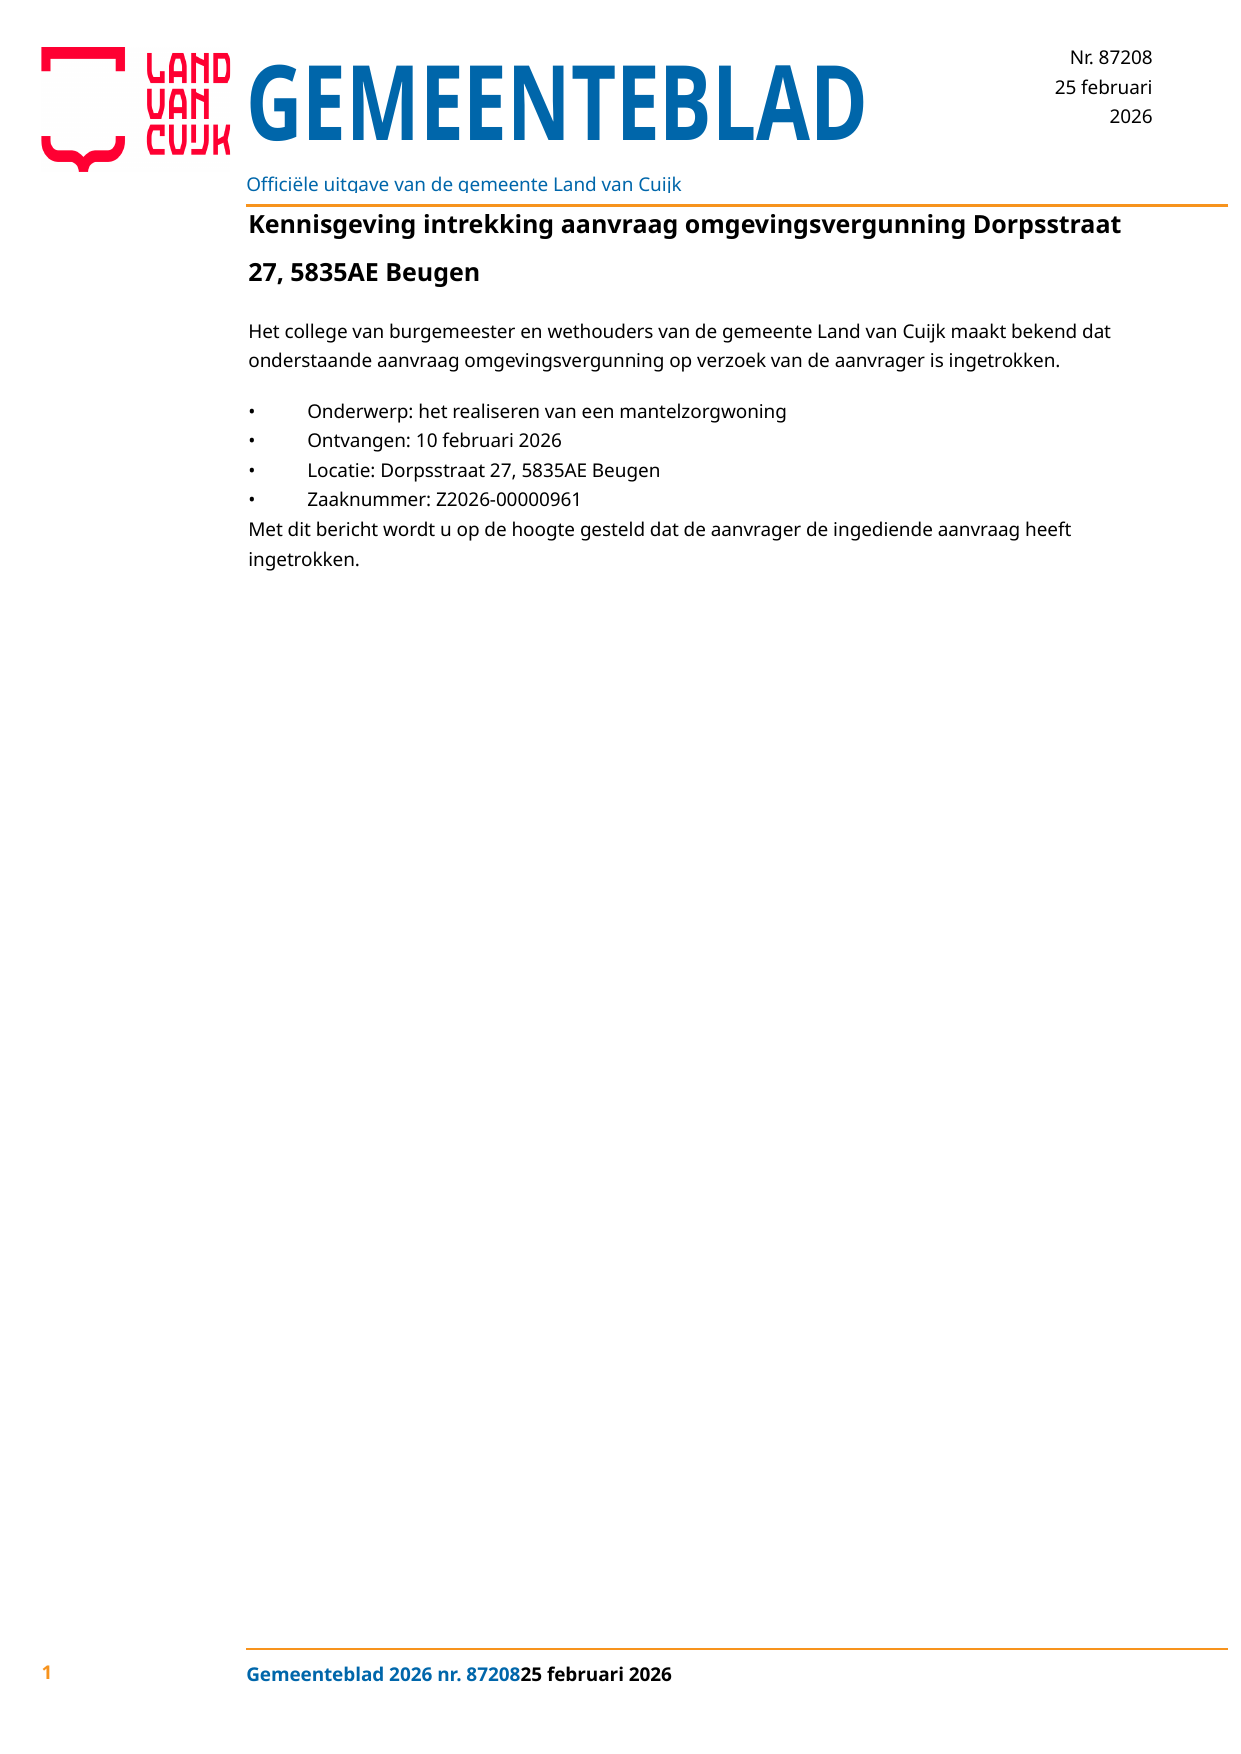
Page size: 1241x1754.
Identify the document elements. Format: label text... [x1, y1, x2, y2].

list Locatie: Dorpsstraat 27, 5835AE Beugen [248, 457, 1152, 483]
text Het college van burgemeester en wethouders van de gemeente Land van Cuijk maakt bekend dat onderstaande aanvraag omgevingsvergunning op verzoek van de aanvrager is ingetrokken. [248, 318, 1152, 373]
text Met dit bericht wordt u op de hoogte gesteld dat de aanvrager de ingediende aanvraag heeft ingetrokken. [248, 516, 1152, 572]
list Ontvangen: 10 februari 2026 [248, 427, 1152, 453]
picture [41, 47, 231, 172]
list Onderwerp: het realiseren van een mantelzorgwoning [248, 398, 1152, 424]
list Zaaknummer: Z2026-00000961 [248, 487, 1152, 512]
text Kennisgeving intrekking aanvraag omgevingsvergunning Dorpsstraat 27, 5835AE Beugen [248, 207, 1152, 288]
